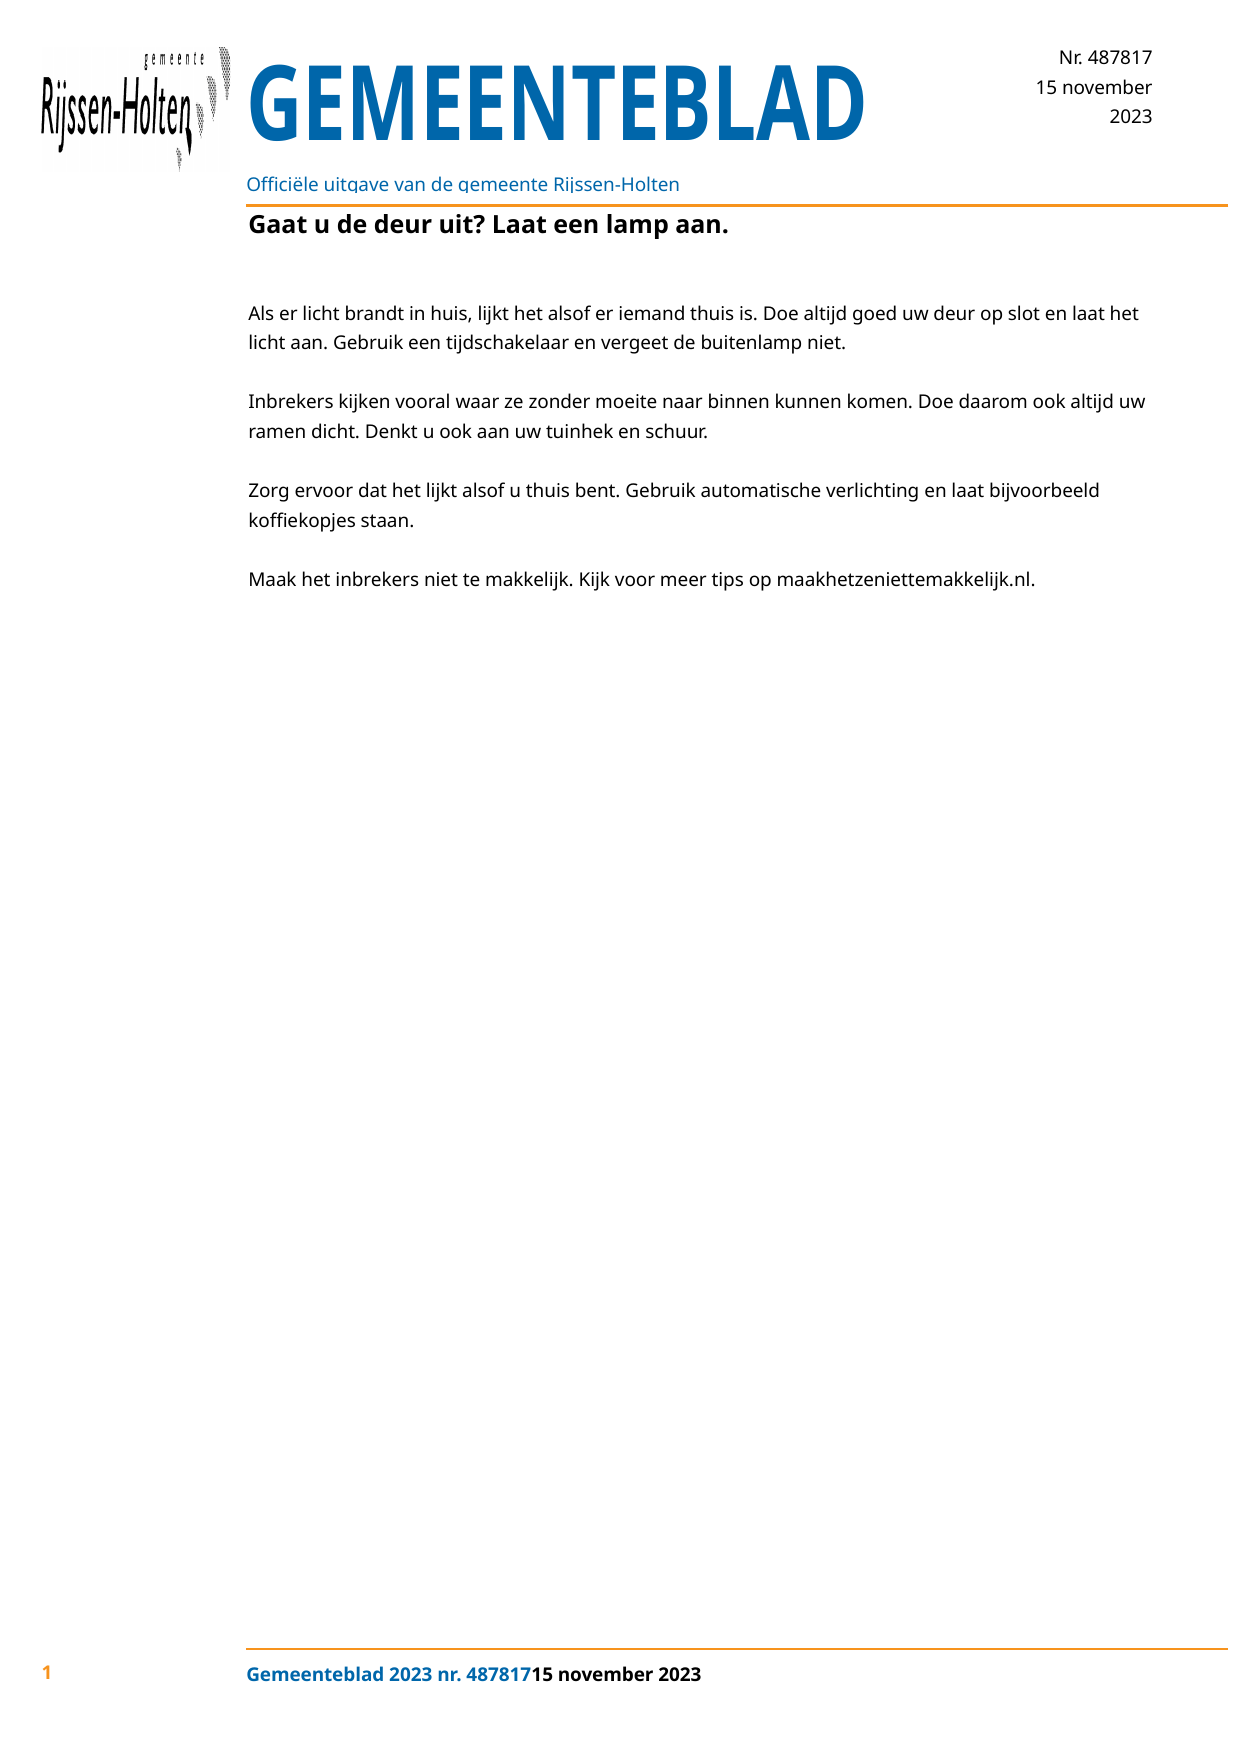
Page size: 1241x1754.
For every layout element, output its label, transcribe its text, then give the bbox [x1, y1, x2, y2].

text Als er licht brandt in huis, lijkt het alsof er iemand thuis is. Doe altijd goed uw deur op slot en laat het licht aan. Gebruik een tijdschakelaar en vergeet de buitenlamp niet. [248, 300, 1152, 355]
text Zorg ervoor dat het lijkt alsof u thuis bent. Gebruik automatische verlichting en laat bijvoorbeeld koffiekopjes staan. [248, 477, 1152, 533]
picture [41, 47, 231, 172]
text Maak het inbrekers niet te makkelijk. Kijk voor meer tips op maakhetzeniettemakkelijk.nl. [248, 566, 1152, 592]
text Inbrekers kijken vooral waar ze zonder moeite naar binnen kunnen komen. Doe daarom ook altijd uw ramen dicht. Denkt u ook aan uw tuinhek en schuur. [248, 389, 1152, 444]
text Gaat u de deur uit? Laat een lamp aan. [248, 207, 1152, 241]
